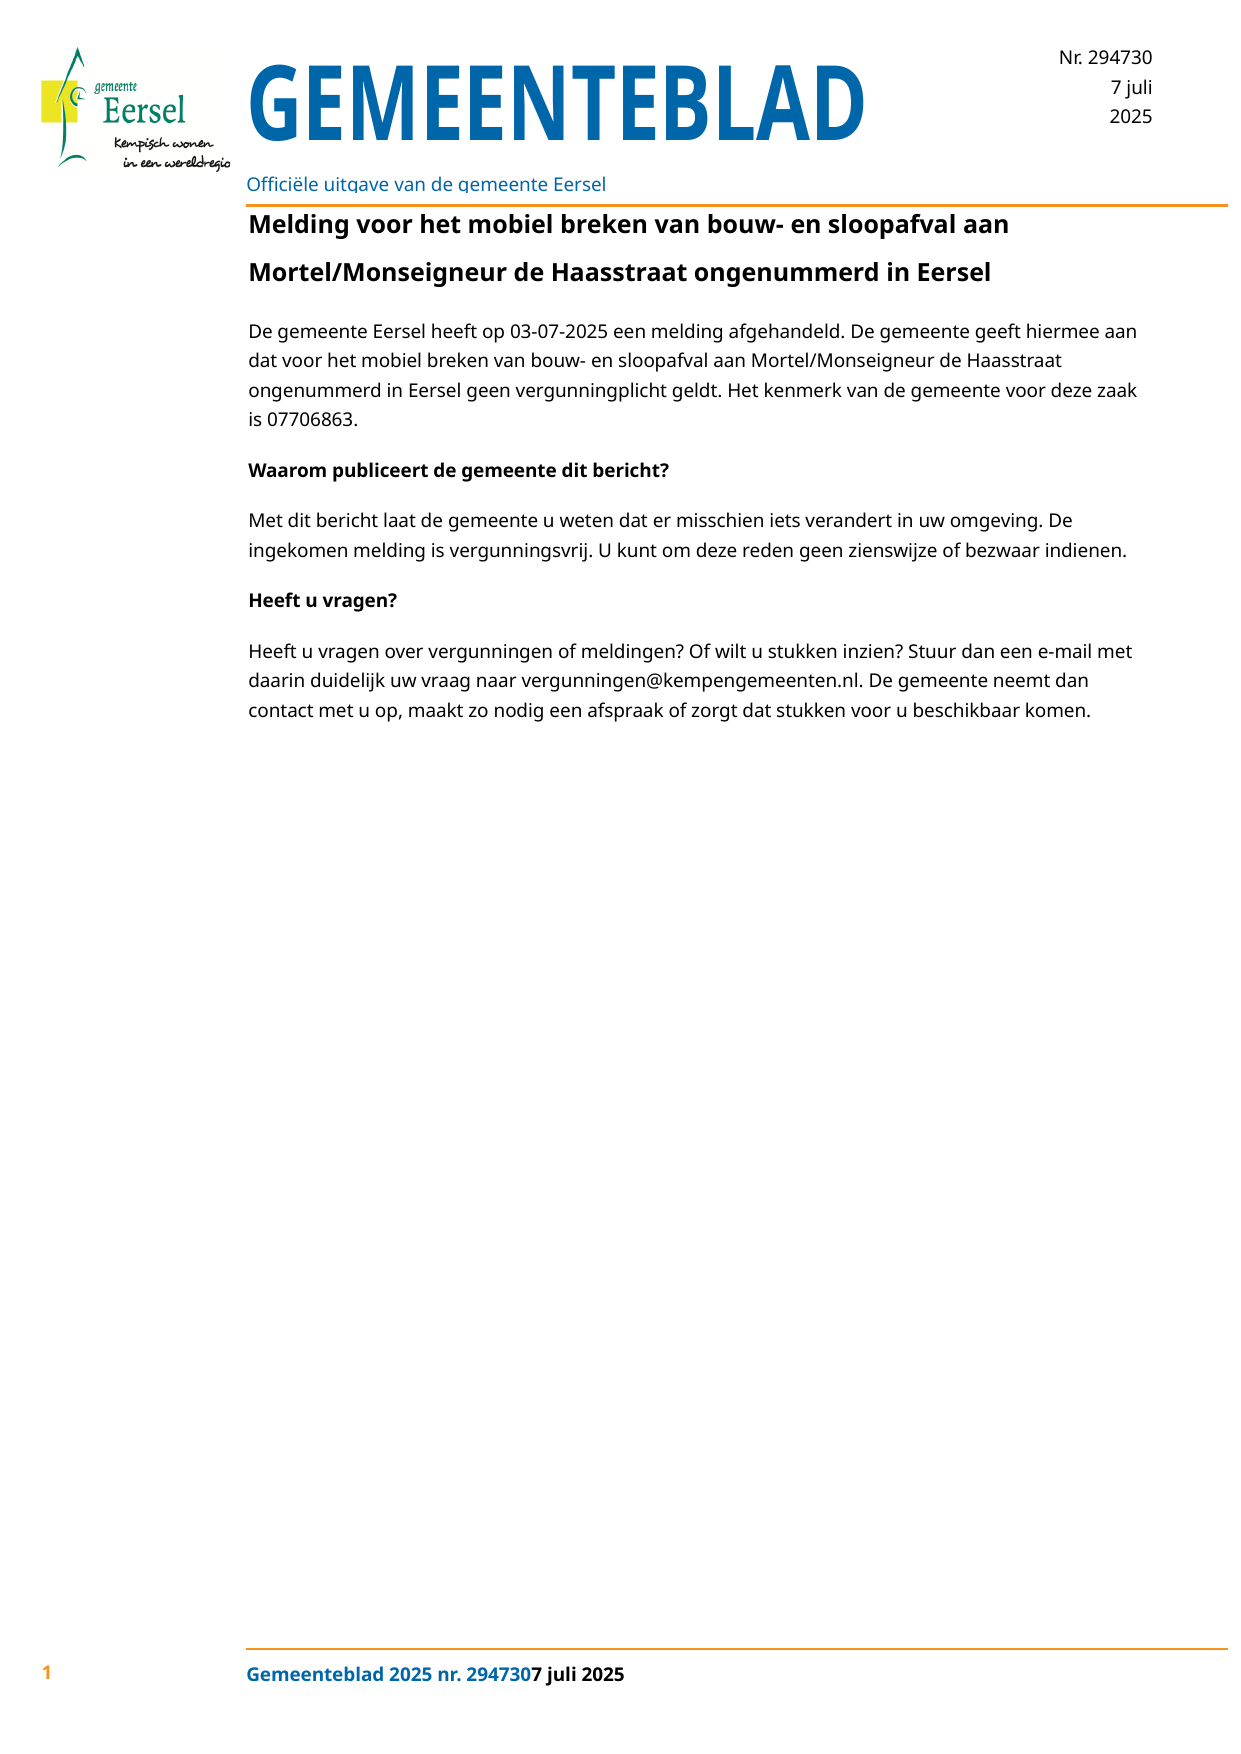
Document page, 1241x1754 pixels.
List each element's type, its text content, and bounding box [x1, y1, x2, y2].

text Heeft u vragen? [248, 587, 1152, 613]
text Melding voor het mobiel breken van bouw- en sloopafval aan Mortel/Monseigneur de Haasstraat ongenummerd in Eersel [248, 207, 1152, 288]
text De gemeente Eersel heeft op 03-07-2025 een melding afgehandeld. De gemeente geeft hiermee aan dat voor het mobiel breken van bouw- en sloopafval aan Mortel/Monseigneur de Haasstraat ongenummerd in Eersel geen vergunningplicht geldt. Het kenmerk van de gemeente voor deze zaak is 07706863. [248, 318, 1152, 432]
text Heeft u vragen over vergunningen of meldingen? Of wilt u stukken inzien? Stuur dan een e-mail met daarin duidelijk uw vraag naar vergunningen@kempengemeenten.nl. De gemeente neemt dan contact met u op, maakt zo nodig een afspraak of zorgt dat stukken voor u beschikbaar komen. [248, 638, 1152, 723]
picture [41, 47, 231, 172]
text Waarom publiceert de gemeente dit bericht? [248, 457, 1152, 483]
text Met dit bericht laat de gemeente u weten dat er misschien iets verandert in uw omgeving. De ingekomen melding is vergunningsvrij. U kunt om deze reden geen zienswijze of bezwaar indienen. [248, 507, 1152, 563]
